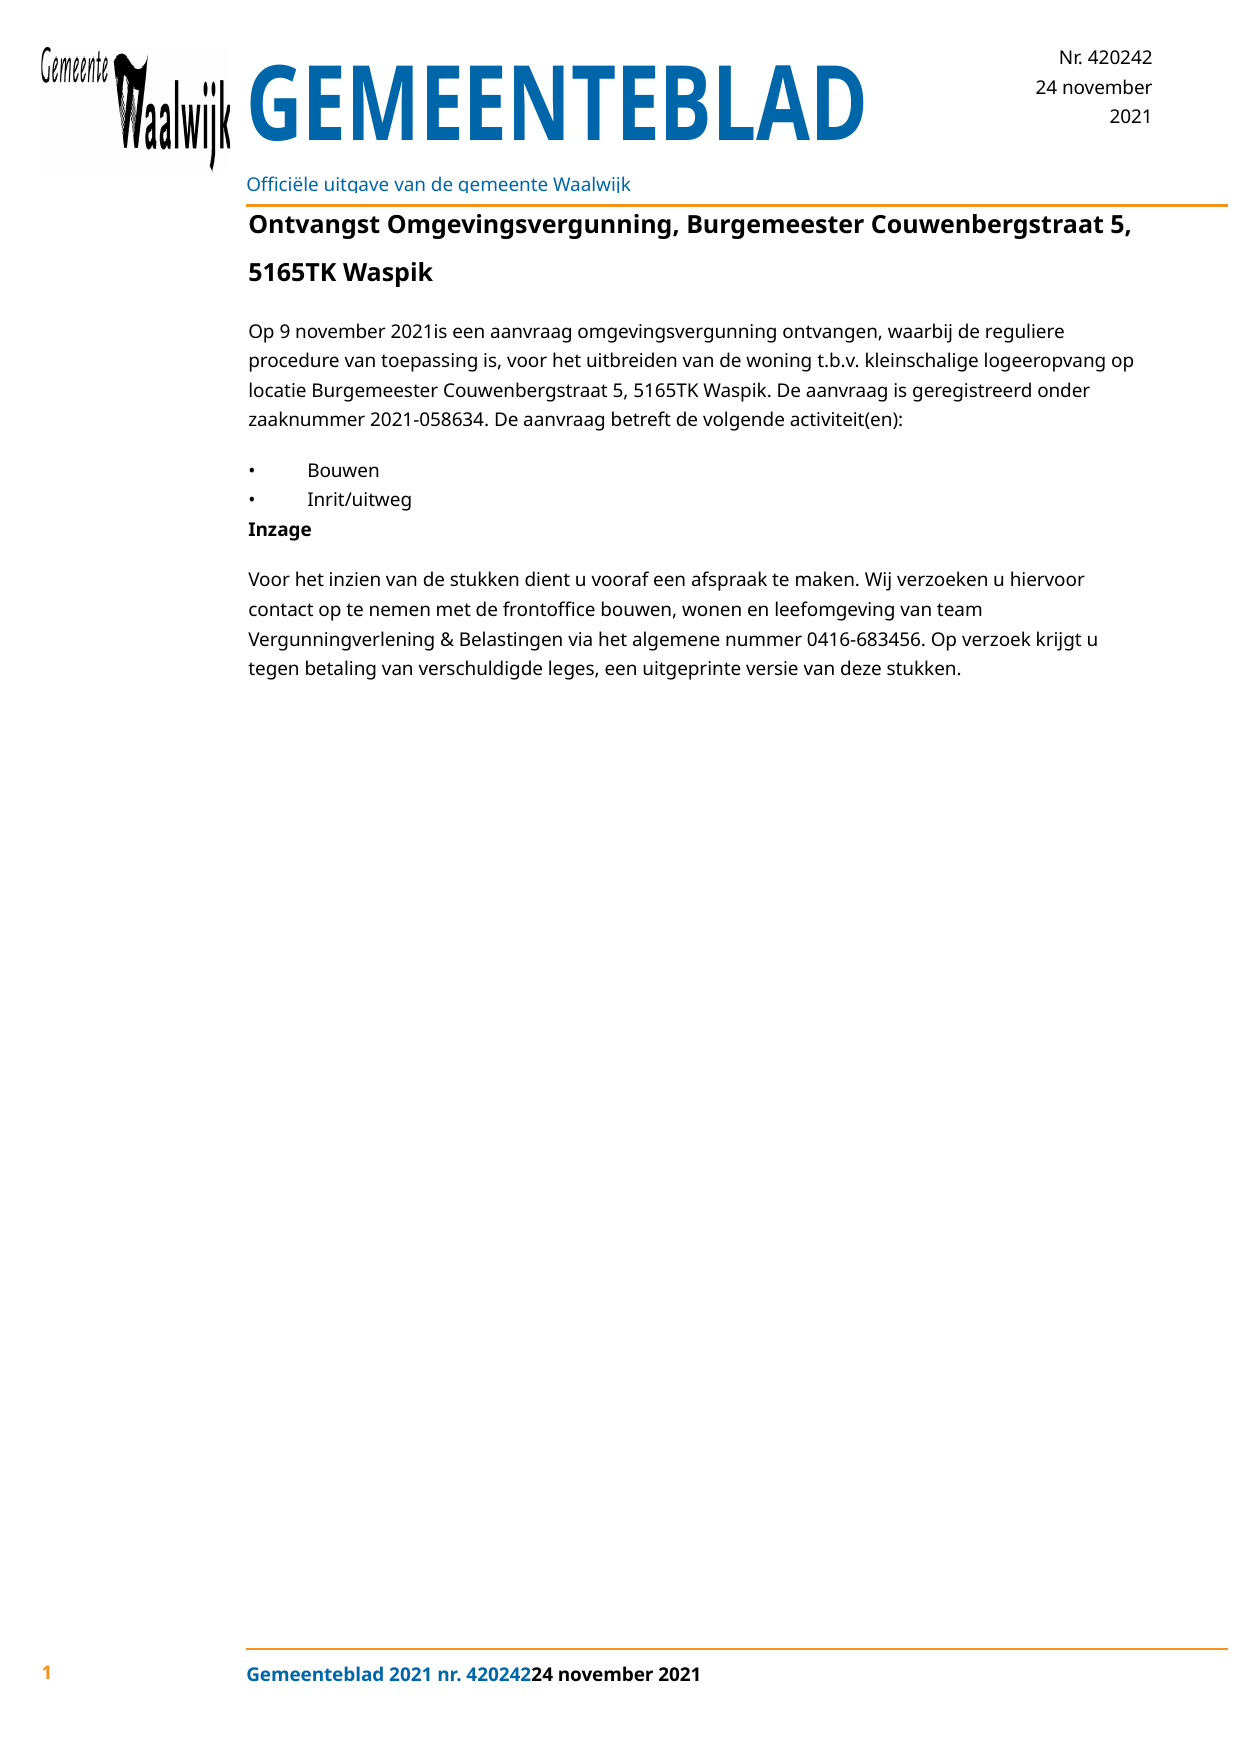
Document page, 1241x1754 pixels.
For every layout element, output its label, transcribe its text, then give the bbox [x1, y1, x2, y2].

text Op 9 november 2021is een aanvraag omgevingsvergunning ontvangen, waarbij de reguliere procedure van toepassing is, voor het uitbreiden van de woning t.b.v. kleinschalige logeeropvang op locatie Burgemeester Couwenbergstraat 5, 5165TK Waspik. De aanvraag is geregistreerd onder zaaknummer 2021-058634. De aanvraag betreft de volgende activiteit(en): [248, 318, 1152, 432]
picture [41, 47, 231, 172]
text Inzage [248, 516, 1152, 542]
list Bouwen [248, 457, 1152, 483]
list Inrit/uitweg [248, 487, 1152, 512]
text Voor het inzien van de stukken dient u vooraf een afspraak te maken. Wij verzoeken u hiervoor contact op te nemen met de frontoffice bouwen, wonen en leefomgeving van team Vergunningverlening & Belastingen via het algemene nummer 0416-683456. Op verzoek krijgt u tegen betaling van verschuldigde leges, een uitgeprinte versie van deze stukken. [248, 567, 1152, 681]
text Ontvangst Omgevingsvergunning, Burgemeester Couwenbergstraat 5, 5165TK Waspik [248, 207, 1152, 288]
